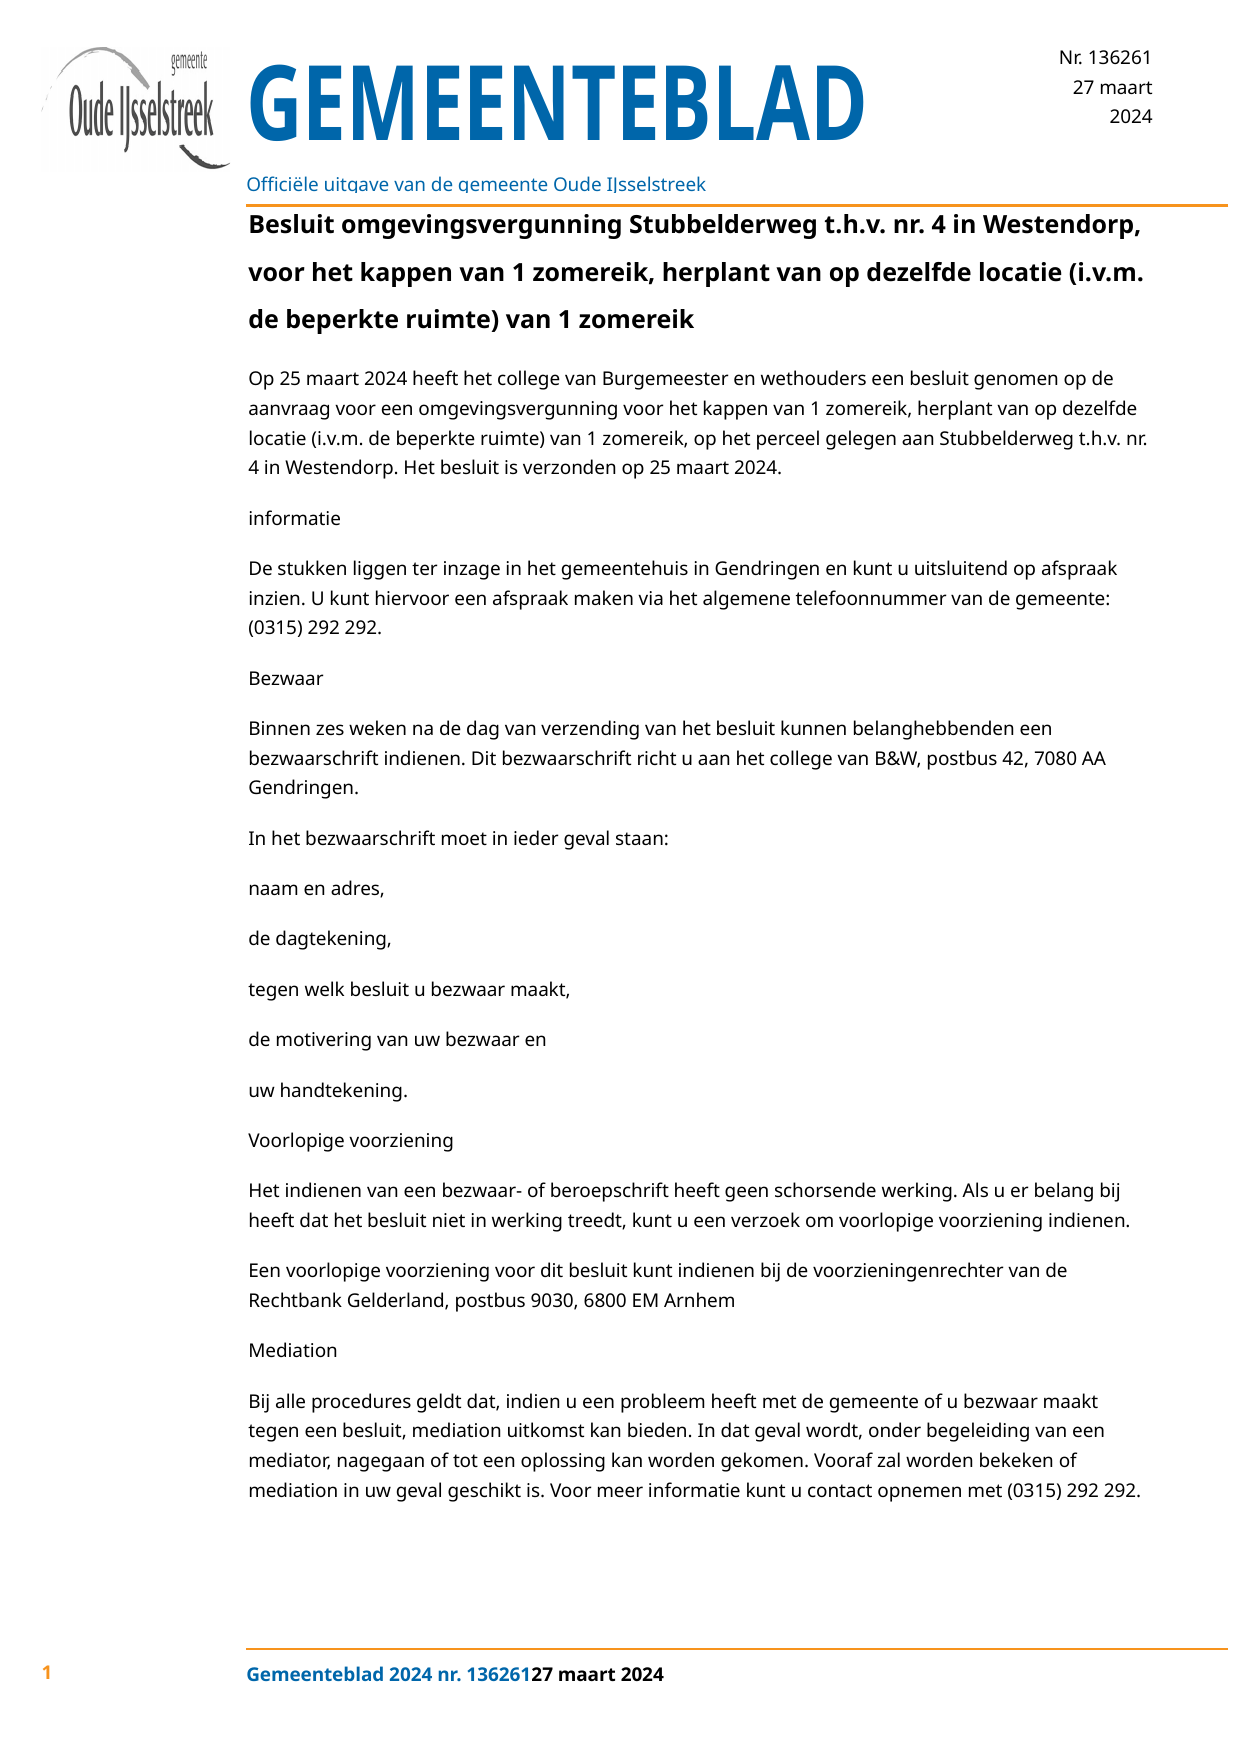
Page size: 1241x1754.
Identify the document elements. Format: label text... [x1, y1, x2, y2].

text In het bezwaarschrift moet in ieder geval staan: [248, 825, 1152, 850]
text Een voorlopige voorziening voor dit besluit kunt indienen bij de voorzieningenrechter van de Rechtbank Gelderland, postbus 9030, 6800 EM Arnhem [248, 1258, 1152, 1313]
text Bij alle procedures geldt dat, indien u een probleem heeft met de gemeente of u bezwaar maakt tegen een besluit, mediation uitkomst kan bieden. In dat geval wordt, onder begeleiding van een mediator, nagegaan of tot een oplossing kan worden gekomen. Vooraf zal worden bekeken of mediation in uw geval geschikt is. Voor meer informatie kunt u contact opnemen met (0315) 292 292. [248, 1388, 1152, 1502]
text Besluit omgevingsvergunning Stubbelderweg t.h.v. nr. 4 in Westendorp, voor het kappen van 1 zomereik, herplant van op dezelfde locatie (i.v.m. de beperkte ruimte) van 1 zomereik [248, 207, 1152, 336]
text Voorlopige voorziening [248, 1127, 1152, 1153]
text De stukken liggen ter inzage in het gemeentehuis in Gendringen en kunt u uitsluitend op afspraak inzien. U kunt hiervoor een afspraak maken via het algemene telefoonnummer van de gemeente: (0315) 292 292. [248, 555, 1152, 640]
text informatie [248, 505, 1152, 530]
text Het indienen van een bezwaar- of beroepschrift heeft geen schorsende werking. Als u er belang bij heeft dat het besluit niet in werking treedt, kunt u een verzoek om voorlopige voorziening indienen. [248, 1178, 1152, 1233]
text Mediation [248, 1338, 1152, 1363]
text tegen welk besluit u bezwaar maakt, [248, 976, 1152, 1002]
text de motivering van uw bezwaar en [248, 1026, 1152, 1052]
text uw handtekening. [248, 1077, 1152, 1102]
text Op 25 maart 2024 heeft het college van Burgemeester en wethouders een besluit genomen op de aanvraag voor een omgevingsvergunning voor het kappen van 1 zomereik, herplant van op dezelfde locatie (i.v.m. de beperkte ruimte) van 1 zomereik, op het perceel gelegen aan Stubbelderweg t.h.v. nr. 4 in Westendorp. Het besluit is verzonden op 25 maart 2024. [248, 366, 1152, 480]
text Binnen zes weken na de dag van verzending van het besluit kunnen belanghebbenden een bezwaarschrift indienen. Dit bezwaarschrift richt u aan het college van B&W, postbus 42, 7080 AA Gendringen. [248, 715, 1152, 800]
text naam en adres, [248, 875, 1152, 901]
text de dagtekening, [248, 926, 1152, 951]
text Bezwaar [248, 665, 1152, 690]
picture [41, 47, 231, 172]
